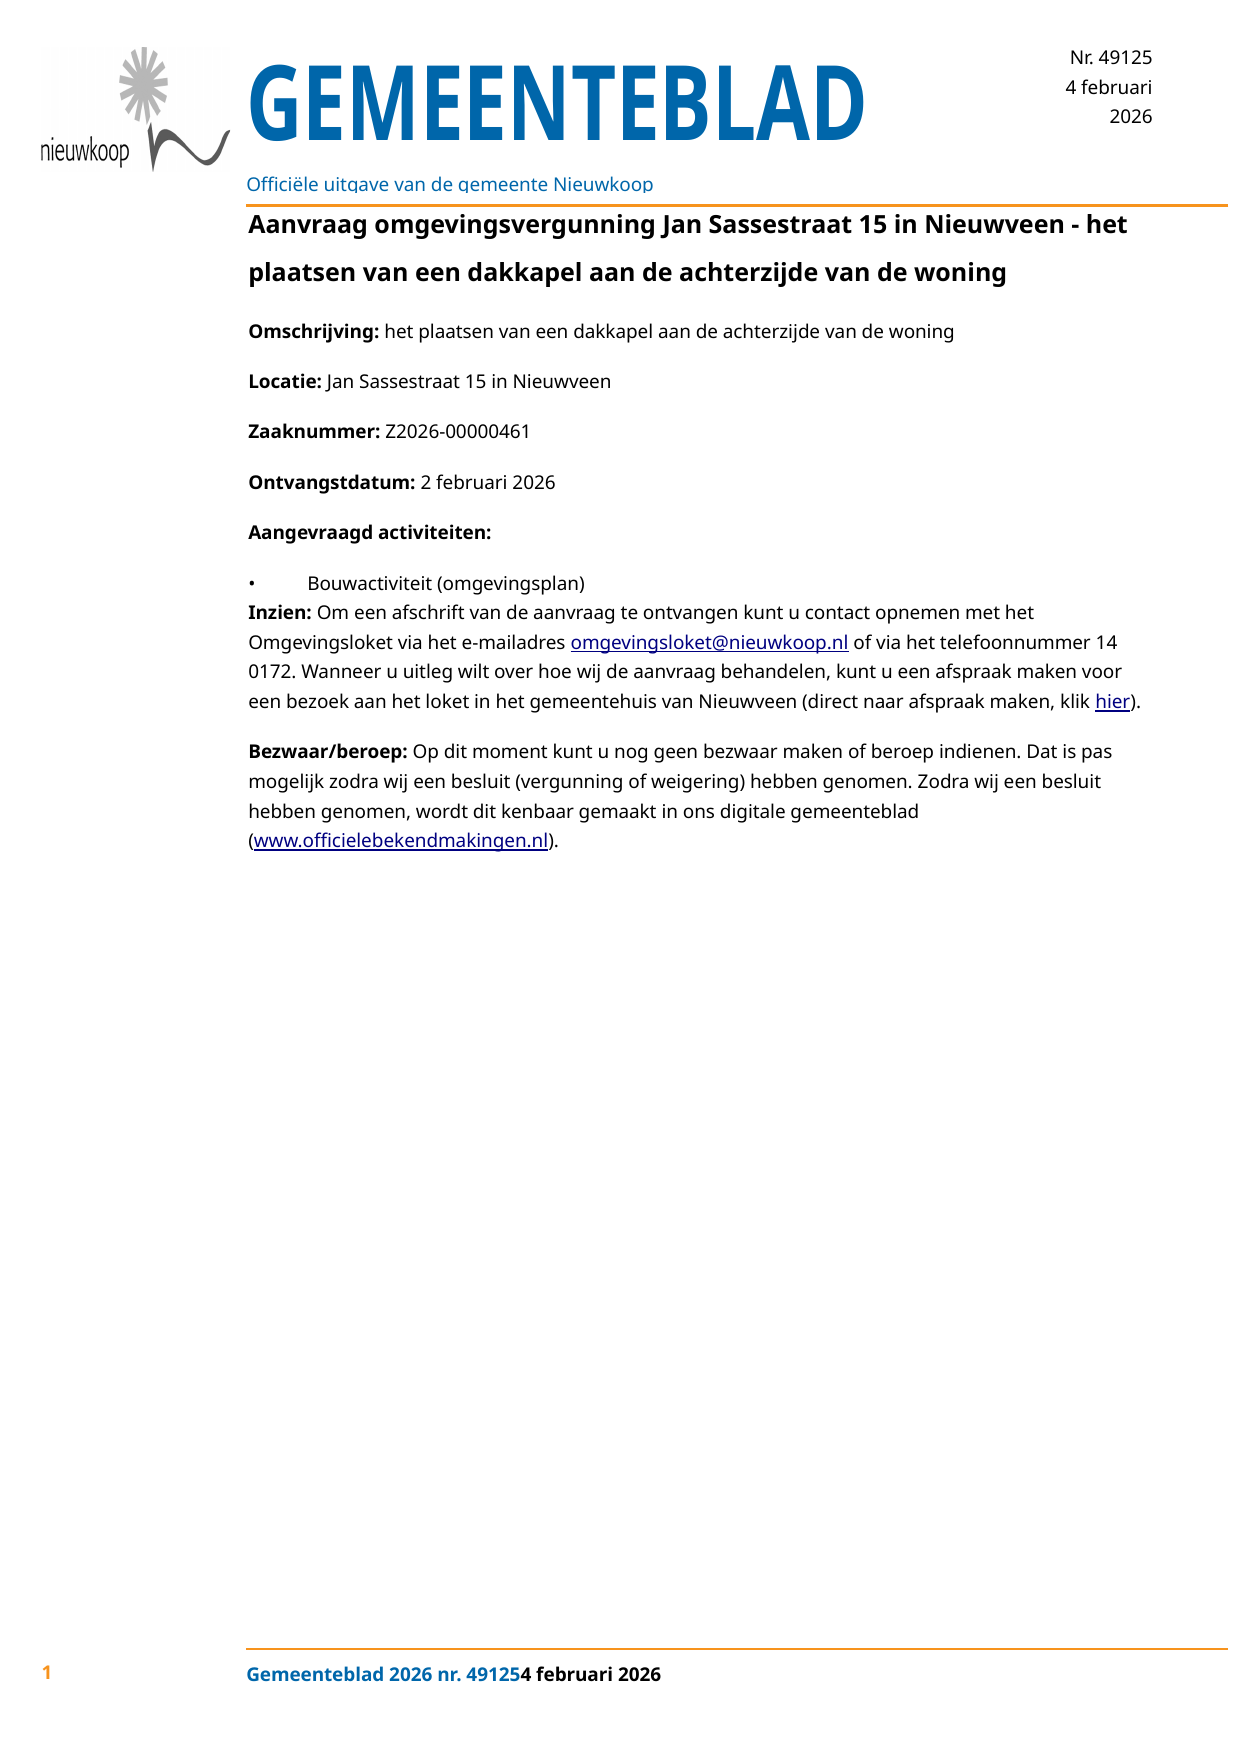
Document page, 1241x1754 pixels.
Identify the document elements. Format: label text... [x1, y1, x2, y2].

text Zaaknummer: Z2026-00000461 [248, 419, 1152, 444]
text Bezwaar/beroep: Op dit moment kunt u nog geen bezwaar maken of beroep indienen. Dat is pas mogelijk zodra wij een besluit (vergunning of weigering) hebben genomen. Zodra wij een besluit hebben genomen, wordt dit kenbaar gemaakt in ons digitale gemeenteblad (www.officielebekendmakingen.nl). [248, 739, 1152, 853]
picture [41, 47, 231, 172]
text Aangevraagd activiteiten: [248, 519, 1152, 545]
text Locatie: Jan Sassestraat 15 in Nieuwveen [248, 368, 1152, 394]
text Omschrijving: het plaatsen van een dakkapel aan de achterzijde van de woning [248, 318, 1152, 344]
text Ontvangstdatum: 2 februari 2026 [248, 469, 1152, 495]
text Aanvraag omgevingsvergunning Jan Sassestraat 15 in Nieuwveen - het plaatsen van een dakkapel aan de achterzijde van de woning [248, 207, 1152, 288]
text Inzien: Om een afschrift van de aanvraag te ontvangen kunt u contact opnemen met het Omgevingsloket via het e-mailadres omgevingsloket@nieuwkoop.nl of via het telefoonnummer 14 0172. Wanneer u uitleg wilt over hoe wij de aanvraag behandelen, kunt u een afspraak maken voor een bezoek aan het loket in het gemeentehuis van Nieuwveen (direct naar afspraak maken, klik hier). [248, 599, 1152, 714]
list Bouwactiviteit (omgevingsplan) [248, 570, 1152, 596]
